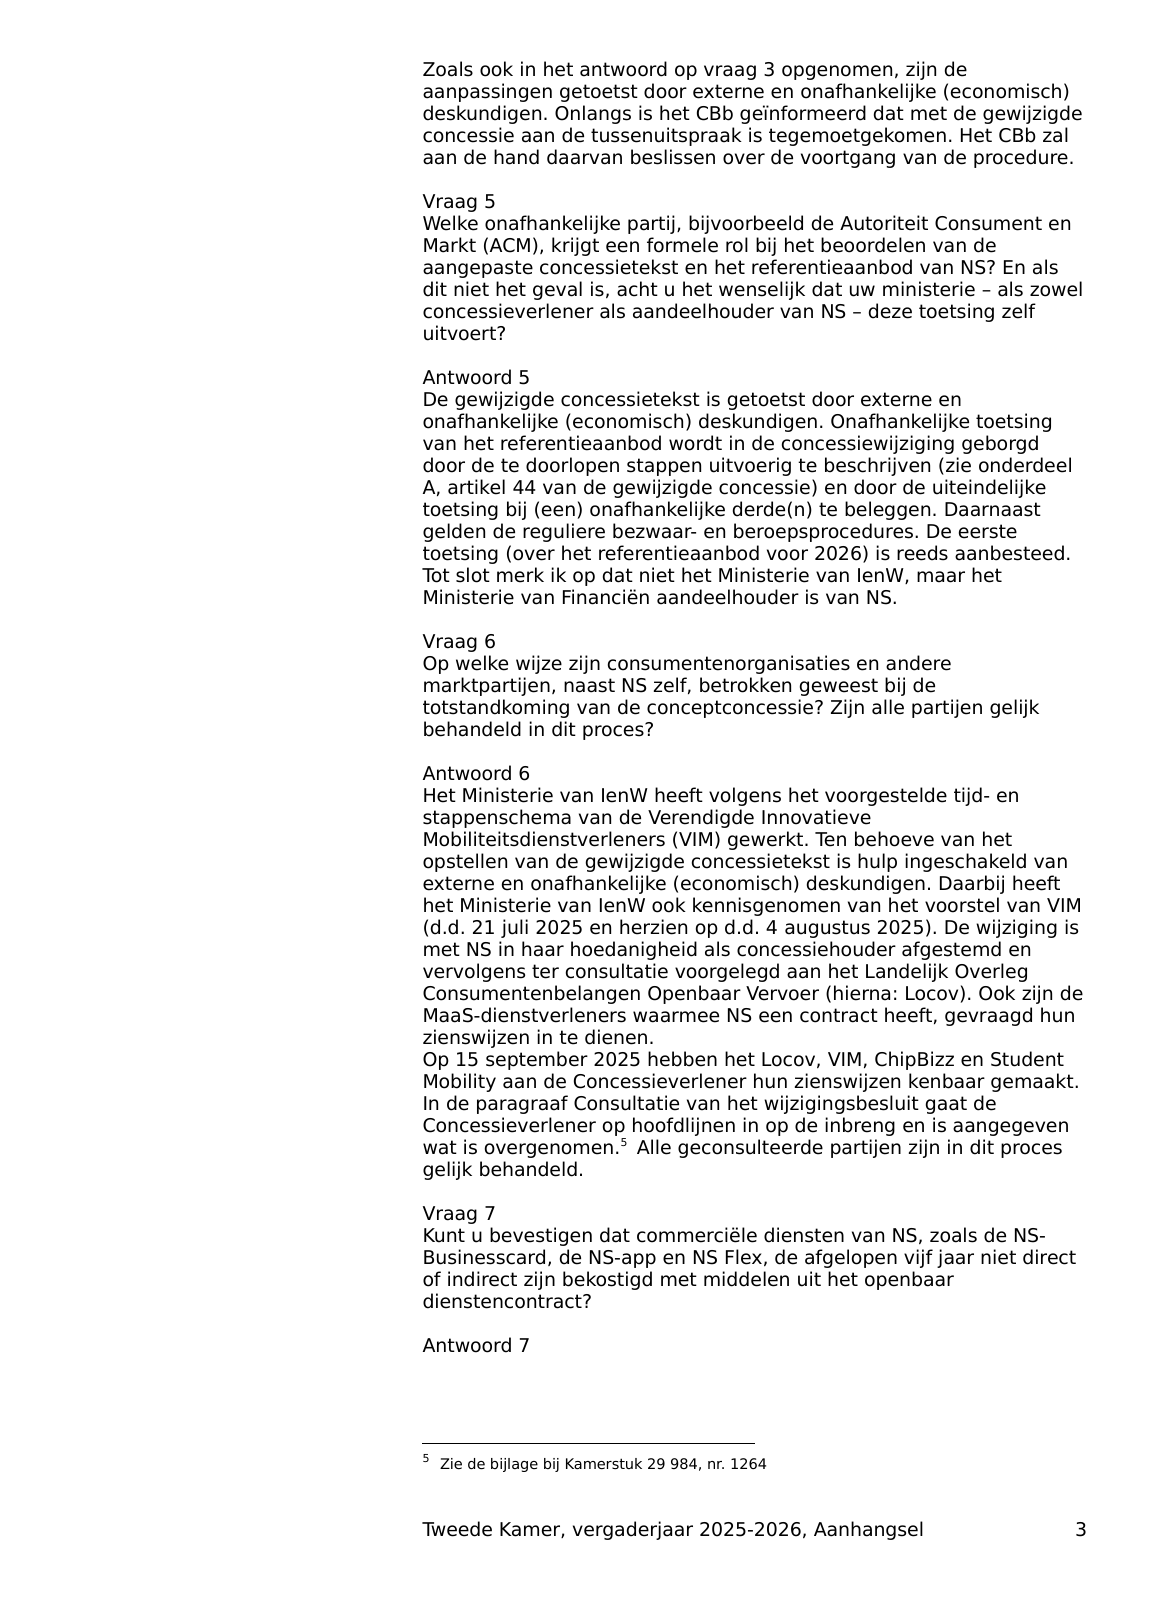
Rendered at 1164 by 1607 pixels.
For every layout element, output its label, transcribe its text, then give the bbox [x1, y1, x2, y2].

text Zoals ook in het antwoord op vraag 3 opgenomen, zijn de aanpassingen getoetst door externe en onafhankelijke (economisch) deskundigen. Onlangs is het CBb geïnformeerd dat met de gewijzigde concessie aan de tussenuitspraak is tegemoetgekomen. Het CBb zal aan de hand daarvan beslissen over de voortgang van de procedure. [422, 59, 1087, 169]
text Antwoord 6 [422, 763, 1087, 785]
text Kunt u bevestigen dat commerciële diensten van NS, zoals de NS-Businesscard, de NS-app en NS Flex, de afgelopen vijf jaar niet direct of indirect zijn bekostigd met middelen uit het openbaar dienstencontract? [422, 1225, 1087, 1313]
text Vraag 7 [422, 1203, 1087, 1225]
text Tot slot merk ik op dat niet het Ministerie van IenW, maar het Ministerie van Financiën aandeelhouder is van NS. [422, 565, 1087, 609]
text Het Ministerie van IenW heeft volgens het voorgestelde tijd- en stappenschema van de Verendigde Innovatieve Mobiliteitsdienstverleners (VIM) gewerkt. Ten behoeve van het opstellen van de gewijzigde concessietekst is hulp ingeschakeld van externe en onafhankelijke (economisch) deskundigen. Daarbij heeft het Ministerie van IenW ook kennisgenomen van het voorstel van VIM (d.d. 21 juli 2025 en herzien op d.d. 4 augustus 2025). De wijziging is met NS in haar hoedanigheid als concessiehouder afgestemd en vervolgens ter consultatie voorgelegd aan het Landelijk Overleg Consumentenbelangen Openbaar Vervoer (hierna: Locov). Ook zijn de MaaS-dienstverleners waarmee NS een contract heeft, gevraagd hun zienswijzen in te dienen. [422, 785, 1087, 1049]
text Welke onafhankelijke partij, bijvoorbeeld de Autoriteit Consument en Markt (ACM), krijgt een formele rol bij het beoordelen van de aangepaste concessietekst en het referentieaanbod van NS? En als dit niet het geval is, acht u het wenselijk dat uw ministerie – als zowel concessieverlener als aandeelhouder van NS – deze toetsing zelf uitvoert? [422, 213, 1087, 345]
text Op welke wijze zijn consumentenorganisaties en andere marktpartijen, naast NS zelf, betrokken geweest bij de totstandkoming van de conceptconcessie? Zijn alle partijen gelijk behandeld in dit proces? [422, 653, 1087, 741]
text De gewijzigde concessietekst is getoetst door externe en onafhankelijke (economisch) deskundigen. Onafhankelijke toetsing van het referentieaanbod wordt in de concessiewijziging geborgd door de te doorlopen stappen uitvoerig te beschrijven (zie onderdeel A, artikel 44 van de gewijzigde concessie) en door de uiteindelijke toetsing bij (een) onafhankelijke derde(n) te beleggen. Daarnaast gelden de reguliere bezwaar- en beroepsprocedures. De eerste toetsing (over het referentieaanbod voor 2026) is reeds aanbesteed. [422, 389, 1087, 565]
text Op 15 september 2025 hebben het Locov, VIM, ChipBizz en Student Mobility aan de Concessieverlener hun zienswijzen kenbaar gemaakt. In de paragraaf Consultatie van het wijzigingsbesluit gaat de Concessieverlener op hoofdlijnen in op de inbreng en is aangegeven wat is overgenomen. Alle geconsulteerde partijen zijn in dit proces gelijk behandeld. [422, 1049, 1087, 1181]
text Zie de bijlage bij Kamerstuk 29 984, nr. 1264 [422, 1452, 1087, 1474]
text Antwoord 7 [422, 1335, 1087, 1357]
text Vraag 5 [422, 191, 1087, 213]
text Antwoord 5 [422, 367, 1087, 389]
text Vraag 6 [422, 631, 1087, 653]
